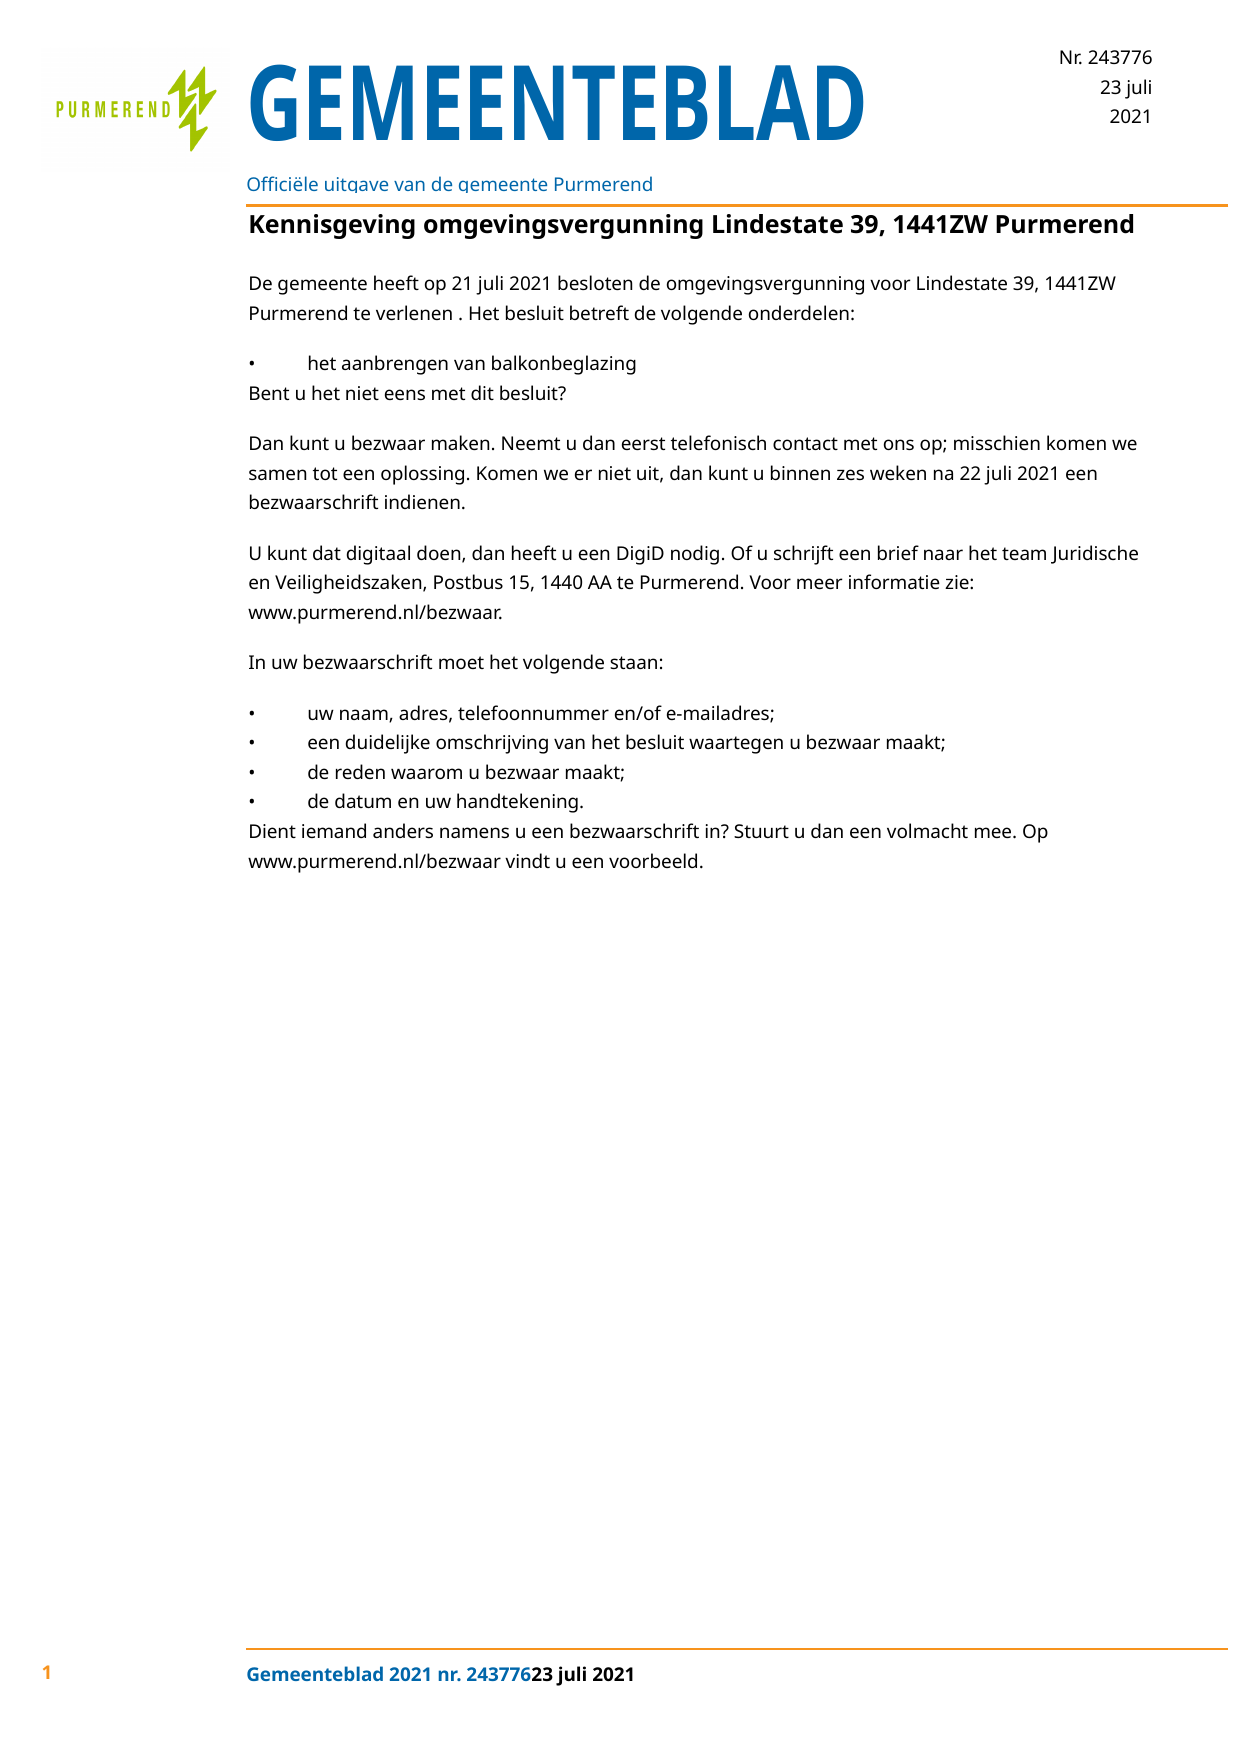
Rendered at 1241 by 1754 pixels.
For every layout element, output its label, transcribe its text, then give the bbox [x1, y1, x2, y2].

list uw naam, adres, telefoonnummer en/of e-mailadres; [248, 700, 1152, 726]
text Kennisgeving omgevingsvergunning Lindestate 39, 1441ZW Purmerend [248, 207, 1152, 241]
text U kunt dat digitaal doen, dan heeft u een DigiD nodig. Of u schrijft een brief naar het team Juridische en Veiligheidszaken, Postbus 15, 1440 AA te Purmerend. Voor meer informatie zie: www.purmerend.nl/bezwaar. [248, 540, 1152, 625]
list het aanbrengen van balkonbeglazing [248, 350, 1152, 376]
text De gemeente heeft op 21 juli 2021 besloten de omgevingsvergunning voor Lindestate 39, 1441ZW Purmerend te verlenen . Het besluit betreft de volgende onderdelen: [248, 270, 1152, 326]
list de datum en uw handtekening. [248, 789, 1152, 814]
list een duidelijke omschrijving van het besluit waartegen u bezwaar maakt; [248, 729, 1152, 755]
text In uw bezwaarschrift moet het volgende staan: [248, 649, 1152, 675]
list de reden waarom u bezwaar maakt; [248, 759, 1152, 785]
text Dient iemand anders namens u een bezwaarschrift in? Stuurt u dan een volmacht mee. Op www.purmerend.nl/bezwaar vindt u een voorbeeld. [248, 818, 1152, 873]
text Bent u het niet eens met dit besluit? [248, 380, 1152, 406]
picture [41, 47, 231, 172]
text Dan kunt u bezwaar maken. Neemt u dan eerst telefonisch contact met ons op; misschien komen we samen tot een oplossing. Komen we er niet uit, dan kunt u binnen zes weken na 22 juli 2021 een bezwaarschrift indienen. [248, 430, 1152, 515]
